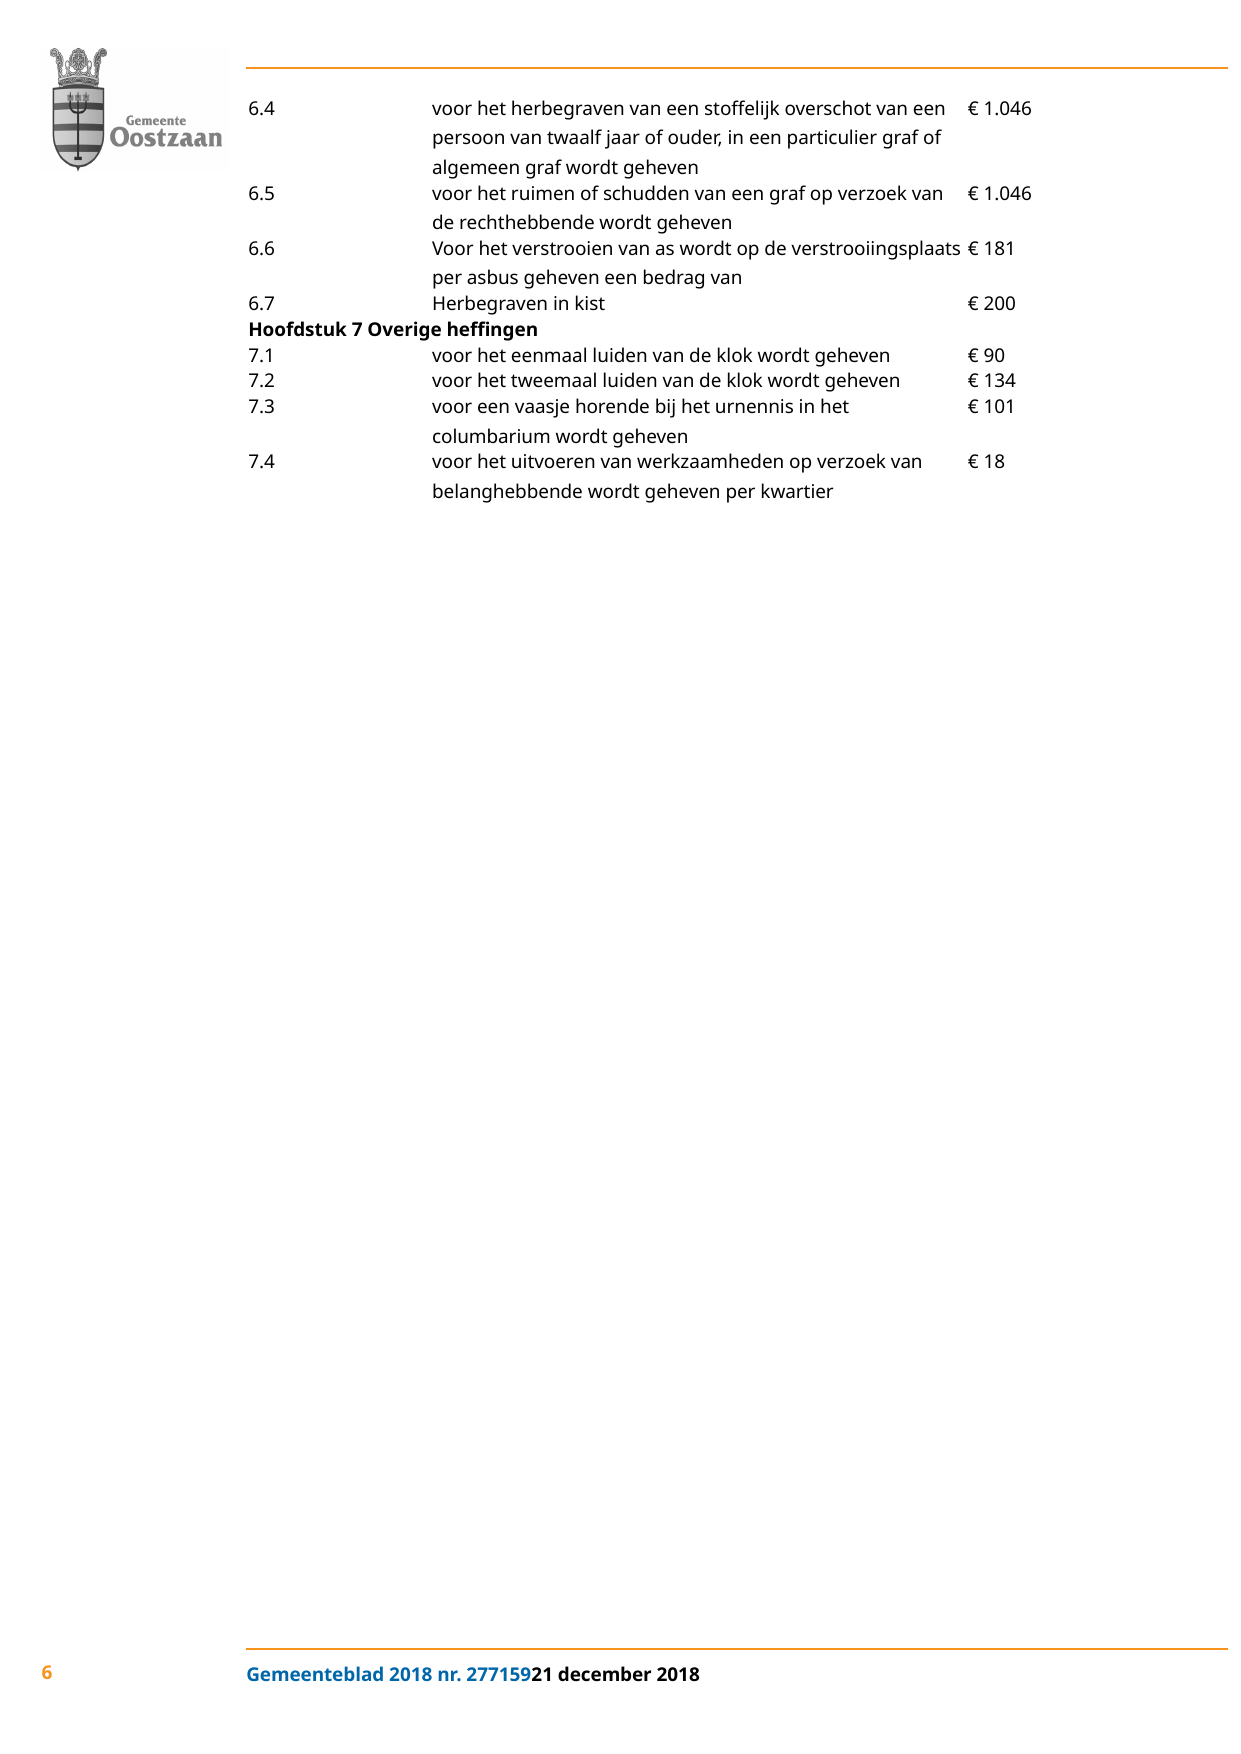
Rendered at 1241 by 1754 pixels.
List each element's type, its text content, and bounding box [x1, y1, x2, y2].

table_cell 7.2 [248, 368, 432, 393]
table_cell € 1.046 [968, 180, 1152, 235]
table_cell 7.1 [248, 342, 432, 367]
table_cell € 181 [968, 235, 1152, 290]
picture [41, 47, 231, 172]
table_cell Voor het verstrooien van as wordt op de verstrooiingsplaats per asbus geheven een bedrag van [432, 235, 968, 290]
table_cell € 18 [968, 449, 1152, 504]
table_cell 7.4 [248, 449, 432, 504]
table_cell voor het ruimen of schudden van een graf op verzoek van de rechthebbende wordt geheven [432, 180, 968, 235]
table_cell 6.5 [248, 180, 432, 235]
table_cell € 1.046 [968, 95, 1152, 180]
table_cell Hoofdstuk 7 Overige heffingen [248, 316, 1152, 342]
table_cell Herbegraven in kist [432, 290, 968, 316]
table_cell voor het tweemaal luiden van de klok wordt geheven [432, 368, 968, 393]
table_cell € 90 [968, 342, 1152, 367]
table_cell voor een vaasje horende bij het urnennis in het columbarium wordt geheven [432, 393, 968, 448]
table_cell € 101 [968, 393, 1152, 448]
table_cell € 200 [968, 290, 1152, 316]
table_cell 6.6 [248, 235, 432, 290]
table_cell voor het eenmaal luiden van de klok wordt geheven [432, 342, 968, 367]
table_cell 6.7 [248, 290, 432, 316]
table_cell voor het herbegraven van een stoffelijk overschot van een persoon van twaalf jaar of ouder, in een particulier graf of algemeen graf wordt geheven [432, 95, 968, 180]
table_cell 6.4 [248, 95, 432, 180]
table_cell € 134 [968, 368, 1152, 393]
table_cell voor het uitvoeren van werkzaamheden op verzoek van belanghebbende wordt geheven per kwartier [432, 449, 968, 504]
table_cell 7.3 [248, 393, 432, 448]
